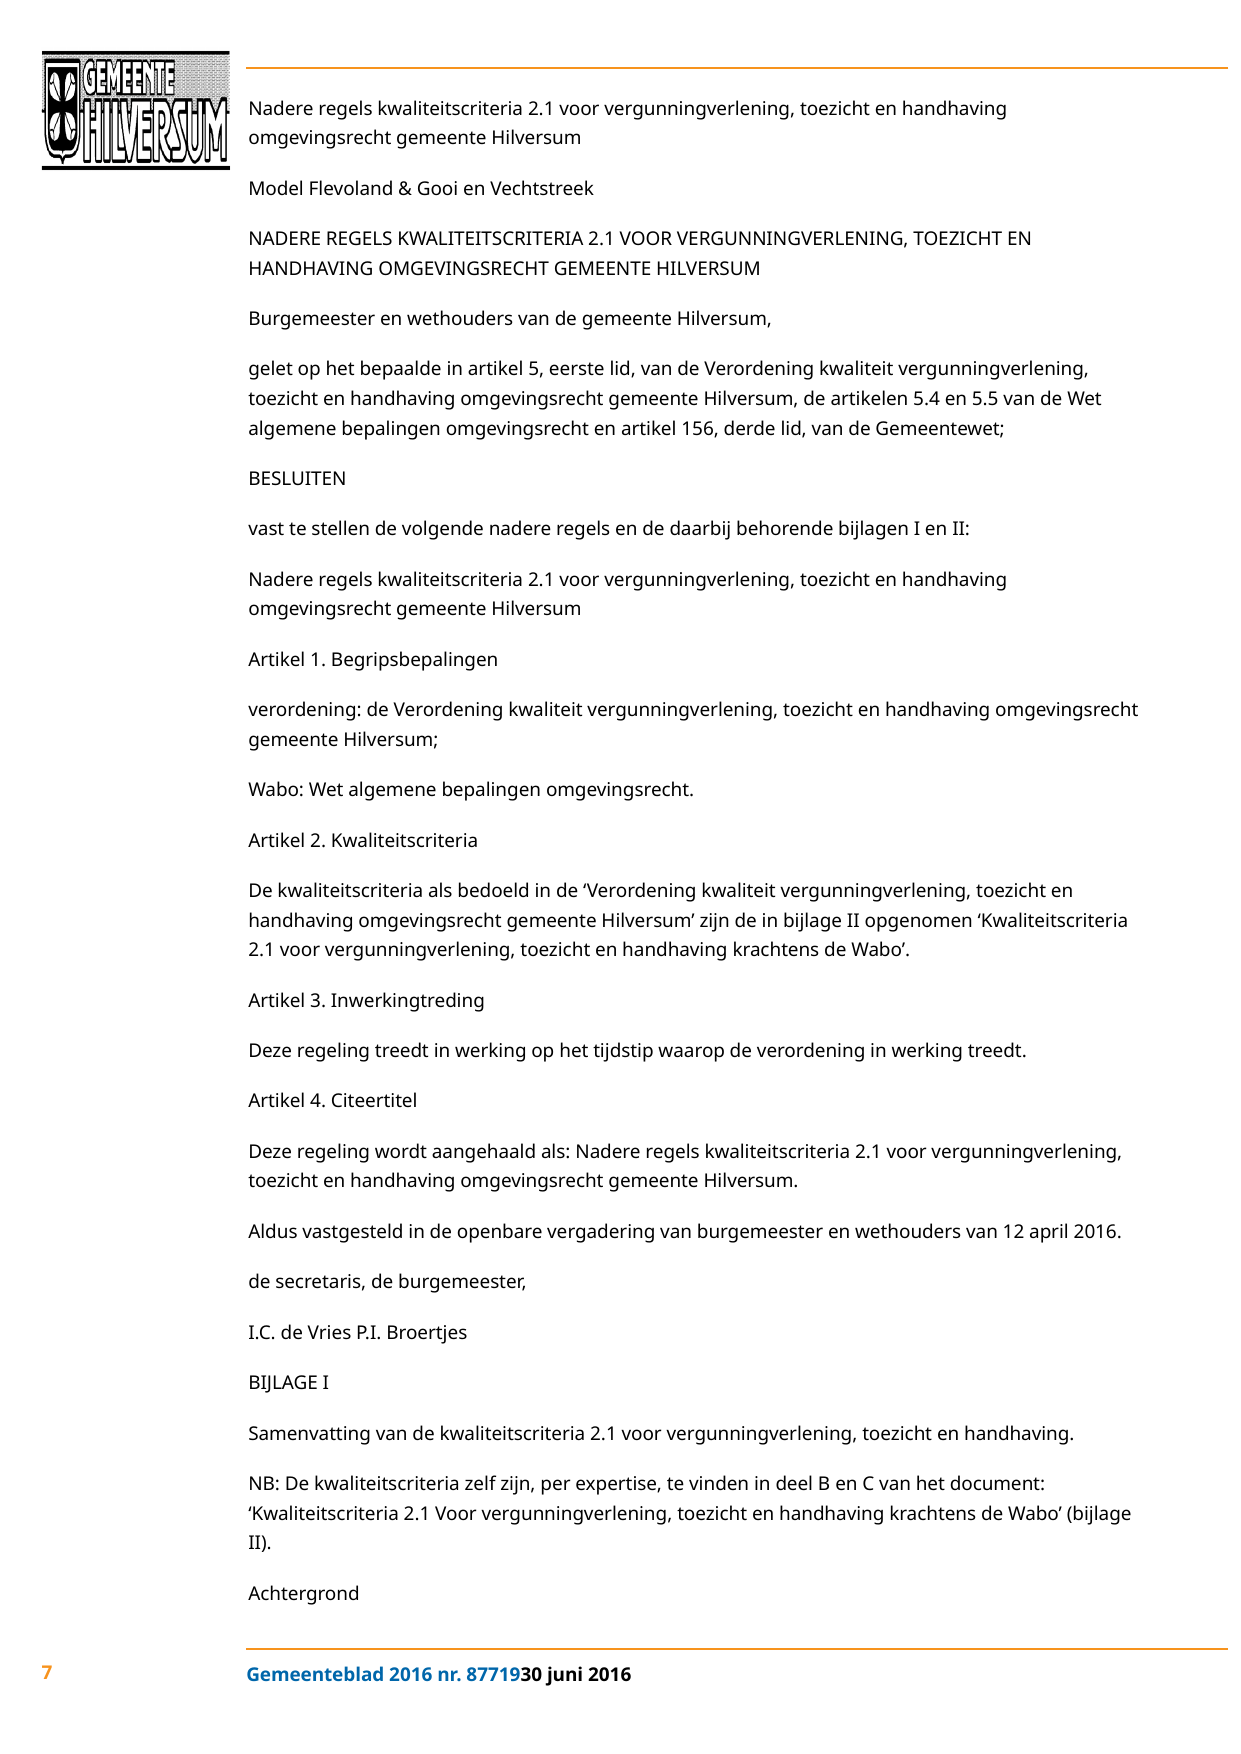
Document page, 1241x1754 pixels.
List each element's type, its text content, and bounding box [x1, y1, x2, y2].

text verordening: de Verordening kwaliteit vergunningverlening, toezicht en handhaving omgevingsrecht gemeente Hilversum; [248, 696, 1152, 752]
text De kwaliteitscriteria als bedoeld in de ‘Verordening kwaliteit vergunningverlening, toezicht en handhaving omgevingsrecht gemeente Hilversum’ zijn de in bijlage II opgenomen ‘Kwaliteitscriteria 2.1 voor vergunningverlening, toezicht en handhaving krachtens de Wabo’. [248, 877, 1152, 962]
text vast te stellen de volgende nadere regels en de daarbij behorende bijlagen I en II: [248, 516, 1152, 541]
text Samenvatting van de kwaliteitscriteria 2.1 voor vergunningverlening, toezicht en handhaving. [248, 1420, 1152, 1446]
text Achtergrond [248, 1580, 1152, 1606]
text Aldus vastgesteld in de openbare vergadering van burgemeester en wethouders van 12 april 2016. [248, 1218, 1152, 1244]
text Artikel 4. Citeertitel [248, 1088, 1152, 1113]
text Artikel 3. Inwerkingtreding [248, 987, 1152, 1013]
text Model Flevoland & Gooi en Vechtstreek [248, 175, 1152, 201]
text gelet op het bepaalde in artikel 5, eerste lid, van de Verordening kwaliteit vergunningverlening, toezicht en handhaving omgevingsrecht gemeente Hilversum, de artikelen 5.4 en 5.5 van de Wet algemene bepalingen omgevingsrecht en artikel 156, derde lid, van de Gemeentewet; [248, 356, 1152, 441]
text Wabo: Wet algemene bepalingen omgevingsrecht. [248, 776, 1152, 802]
text NB: De kwaliteitscriteria zelf zijn, per expertise, te vinden in deel B en C van het document: ‘Kwaliteitscriteria 2.1 Voor vergunningverlening, toezicht en handhaving krachtens de Wabo’ (bijlage II). [248, 1470, 1152, 1555]
text I.C. de Vries P.I. Broertjes [248, 1319, 1152, 1345]
picture [41, 47, 231, 172]
text Burgemeester en wethouders van de gemeente Hilversum, [248, 305, 1152, 331]
text NADERE REGELS KWALITEITSCRITERIA 2.1 VOOR VERGUNNINGVERLENING, TOEZICHT EN HANDHAVING OMGEVINGSRECHT GEMEENTE HILVERSUM [248, 225, 1152, 281]
text Artikel 1. Begripsbepalingen [248, 646, 1152, 672]
text BESLUITEN [248, 465, 1152, 491]
text Deze regeling wordt aangehaald als: Nadere regels kwaliteitscriteria 2.1 voor vergunningverlening, toezicht en handhaving omgevingsrecht gemeente Hilversum. [248, 1138, 1152, 1193]
text Deze regeling treedt in werking op het tijdstip waarop de verordening in werking treedt. [248, 1037, 1152, 1063]
text Nadere regels kwaliteitscriteria 2.1 voor vergunningverlening, toezicht en handhaving omgevingsrecht gemeente Hilversum [248, 95, 1152, 150]
text Nadere regels kwaliteitscriteria 2.1 voor vergunningverlening, toezicht en handhaving omgevingsrecht gemeente Hilversum [248, 566, 1152, 621]
text BIJLAGE I [248, 1369, 1152, 1395]
text de secretaris, de burgemeester, [248, 1268, 1152, 1294]
text Artikel 2. Kwaliteitscriteria [248, 827, 1152, 853]
